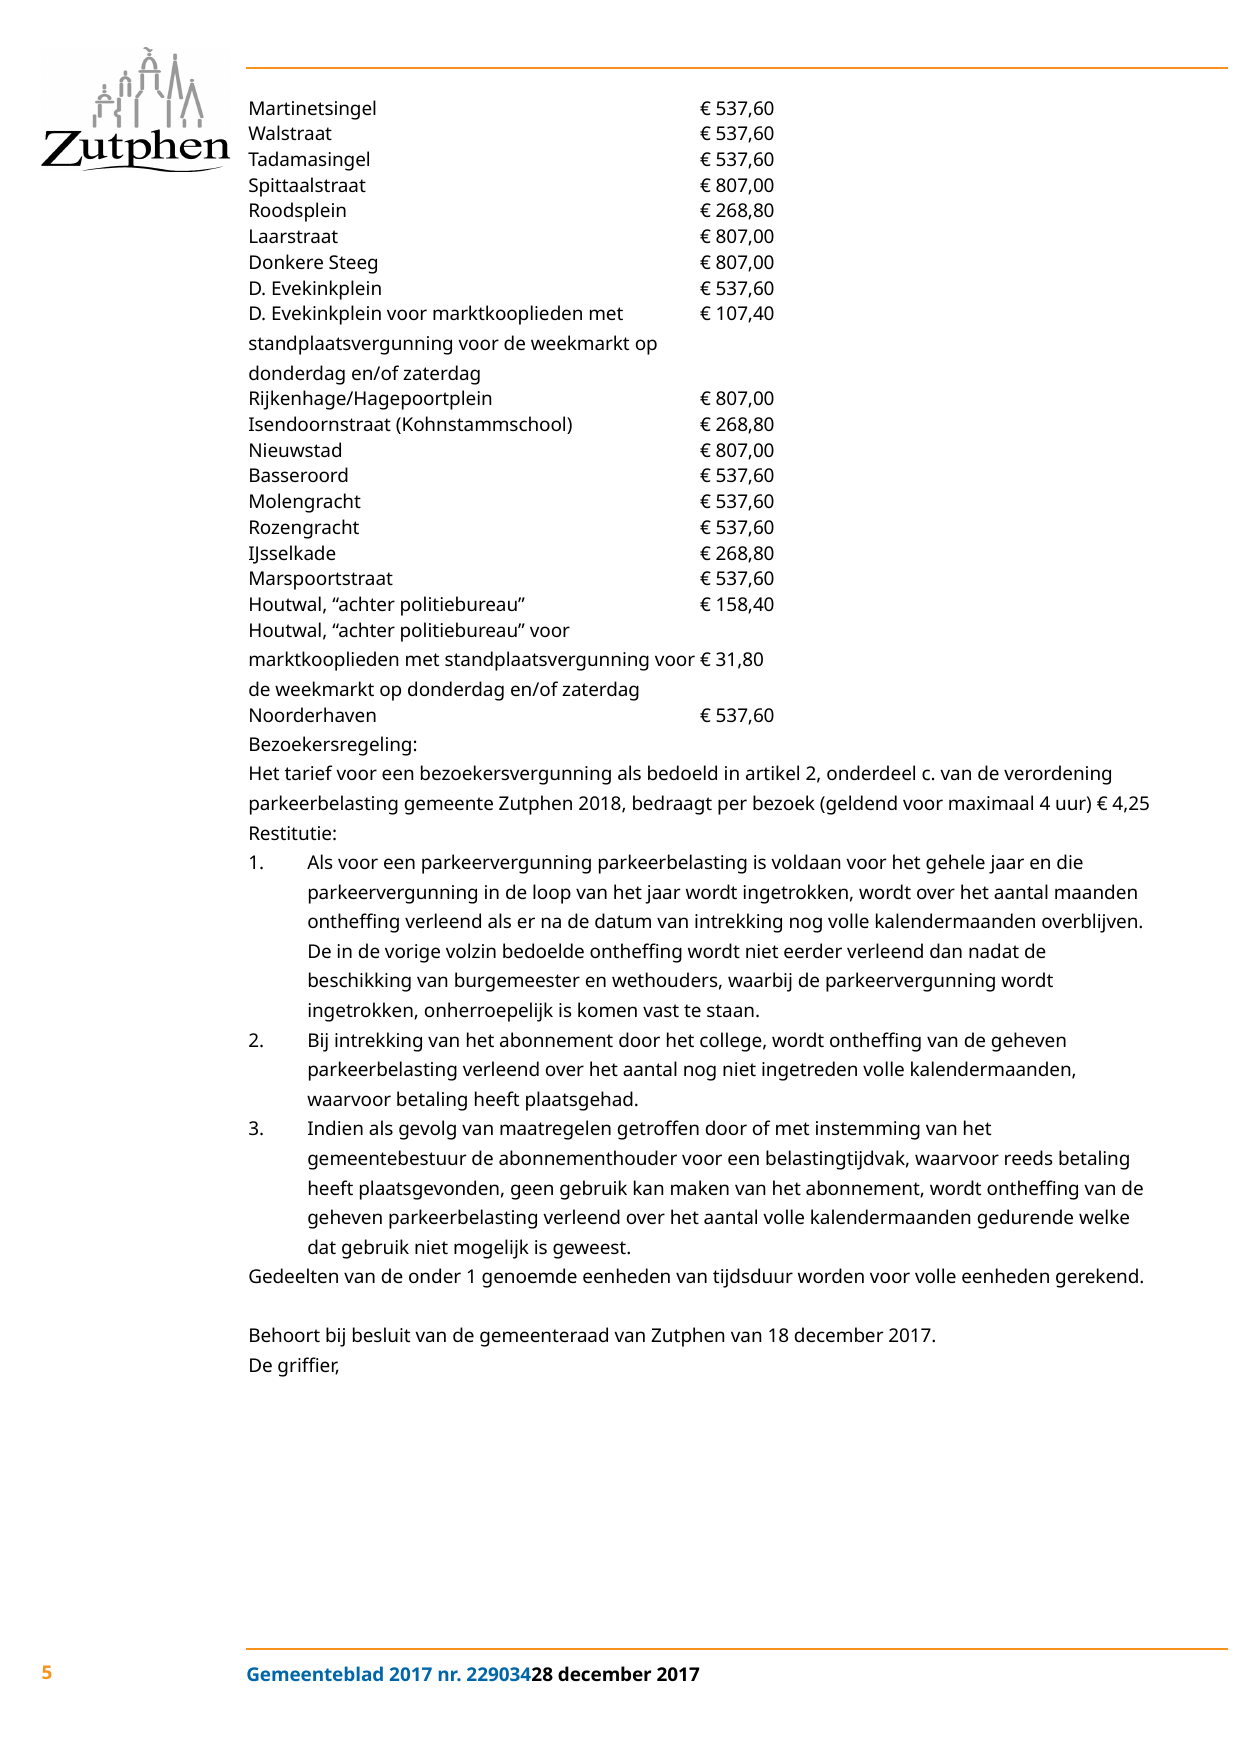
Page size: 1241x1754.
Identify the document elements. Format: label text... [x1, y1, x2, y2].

table_cell € 107,40 [700, 301, 1152, 386]
list Indien als gevolg van maatregelen getroffen door of met instemming van het gemeentebestuur de abonnementhouder voor een belastingtijdvak, waarvoor reeds betaling heeft plaatsgevonden, geen gebruik kan maken van het abonnement, wordt ontheffing van de geheven parkeerbelasting verleend over het aantal volle kalendermaanden gedurende welke dat gebruik niet mogelijk is geweest. [248, 1116, 1152, 1259]
table_cell € 807,00 [700, 386, 1152, 411]
table_cell Laarstraat [248, 224, 700, 249]
table_cell € 807,00 [700, 249, 1152, 275]
table_cell Houtwal, “achter politiebureau” voor marktkooplieden met standplaatsvergunning voor de weekmarkt op donderdag en/of zaterdag [248, 617, 700, 702]
text Behoort bij besluit van de gemeenteraad van Zutphen van 18 december 2017. [248, 1323, 1152, 1348]
table_cell € 807,00 [700, 172, 1152, 198]
table_cell Molengracht [248, 489, 700, 514]
table_cell € 31,80 [700, 617, 1152, 702]
table_cell Noorderhaven [248, 702, 700, 728]
text De griffier, [248, 1352, 1152, 1378]
text Het tarief voor een bezoekersvergunning als bedoeld in artikel 2, onderdeel c. van de verordening parkeerbelasting gemeente Zutphen 2018, bedraagt per bezoek (geldend voor maximaal 4 uur) € 4,25 [248, 761, 1152, 816]
table_cell € 537,60 [700, 121, 1152, 146]
table_cell € 807,00 [700, 437, 1152, 463]
table_cell € 158,40 [700, 591, 1152, 617]
picture [41, 47, 231, 172]
table_cell Isendoornstraat (Kohnstammschool) [248, 411, 700, 437]
table_cell € 537,60 [700, 514, 1152, 540]
table_cell € 268,80 [700, 411, 1152, 437]
table_cell Roodsplein [248, 198, 700, 223]
table_cell Spittaalstraat [248, 172, 700, 198]
table_cell € 268,80 [700, 540, 1152, 566]
table_cell Rijkenhage/Hagepoortplein [248, 386, 700, 411]
text Bezoekersregeling: [248, 731, 1152, 757]
table_cell Nieuwstad [248, 437, 700, 463]
table_cell Martinetsingel [248, 95, 700, 121]
table_cell Donkere Steeg [248, 249, 700, 275]
table_cell € 807,00 [700, 224, 1152, 249]
table_cell € 537,60 [700, 275, 1152, 301]
table_cell € 537,60 [700, 489, 1152, 514]
table_cell Basseroord [248, 463, 700, 488]
table_cell € 537,60 [700, 566, 1152, 591]
text Gedeelten van de onder 1 genoemde eenheden van tijdsduur worden voor volle eenheden gerekend. [248, 1263, 1152, 1289]
table_cell € 537,60 [700, 702, 1152, 728]
list Als voor een parkeervergunning parkeerbelasting is voldaan voor het gehele jaar en die parkeervergunning in de loop van het jaar wordt ingetrokken, wordt over het aantal maanden ontheffing verleend als er na de datum van intrekking nog volle kalendermaanden overblijven. De in de vorige volzin bedoelde ontheffing wordt niet eerder verleend dan nadat de beschikking van burgemeester en wethouders, waarbij de parkeervergunning wordt ingetrokken, onherroepelijk is komen vast te staan. [248, 849, 1152, 1023]
table_cell D. Evekinkplein [248, 275, 700, 301]
table_cell € 537,60 [700, 95, 1152, 121]
list Bij intrekking van het abonnement door het college, wordt ontheffing van de geheven parkeerbelasting verleend over het aantal nog niet ingetreden volle kalendermaanden, waarvoor betaling heeft plaatsgehad. [248, 1027, 1152, 1112]
text Restitutie: [248, 820, 1152, 845]
table_cell € 537,60 [700, 463, 1152, 488]
table_cell Tadamasingel [248, 146, 700, 172]
table_cell Houtwal, “achter politiebureau” [248, 591, 700, 617]
table_cell € 537,60 [700, 146, 1152, 172]
table_cell Walstraat [248, 121, 700, 146]
table_cell IJsselkade [248, 540, 700, 566]
table_cell Rozengracht [248, 514, 700, 540]
table_cell D. Evekinkplein voor marktkooplieden met standplaatsvergunning voor de weekmarkt op donderdag en/of zaterdag [248, 301, 700, 386]
table_cell € 268,80 [700, 198, 1152, 223]
table_cell Marspoortstraat [248, 566, 700, 591]
